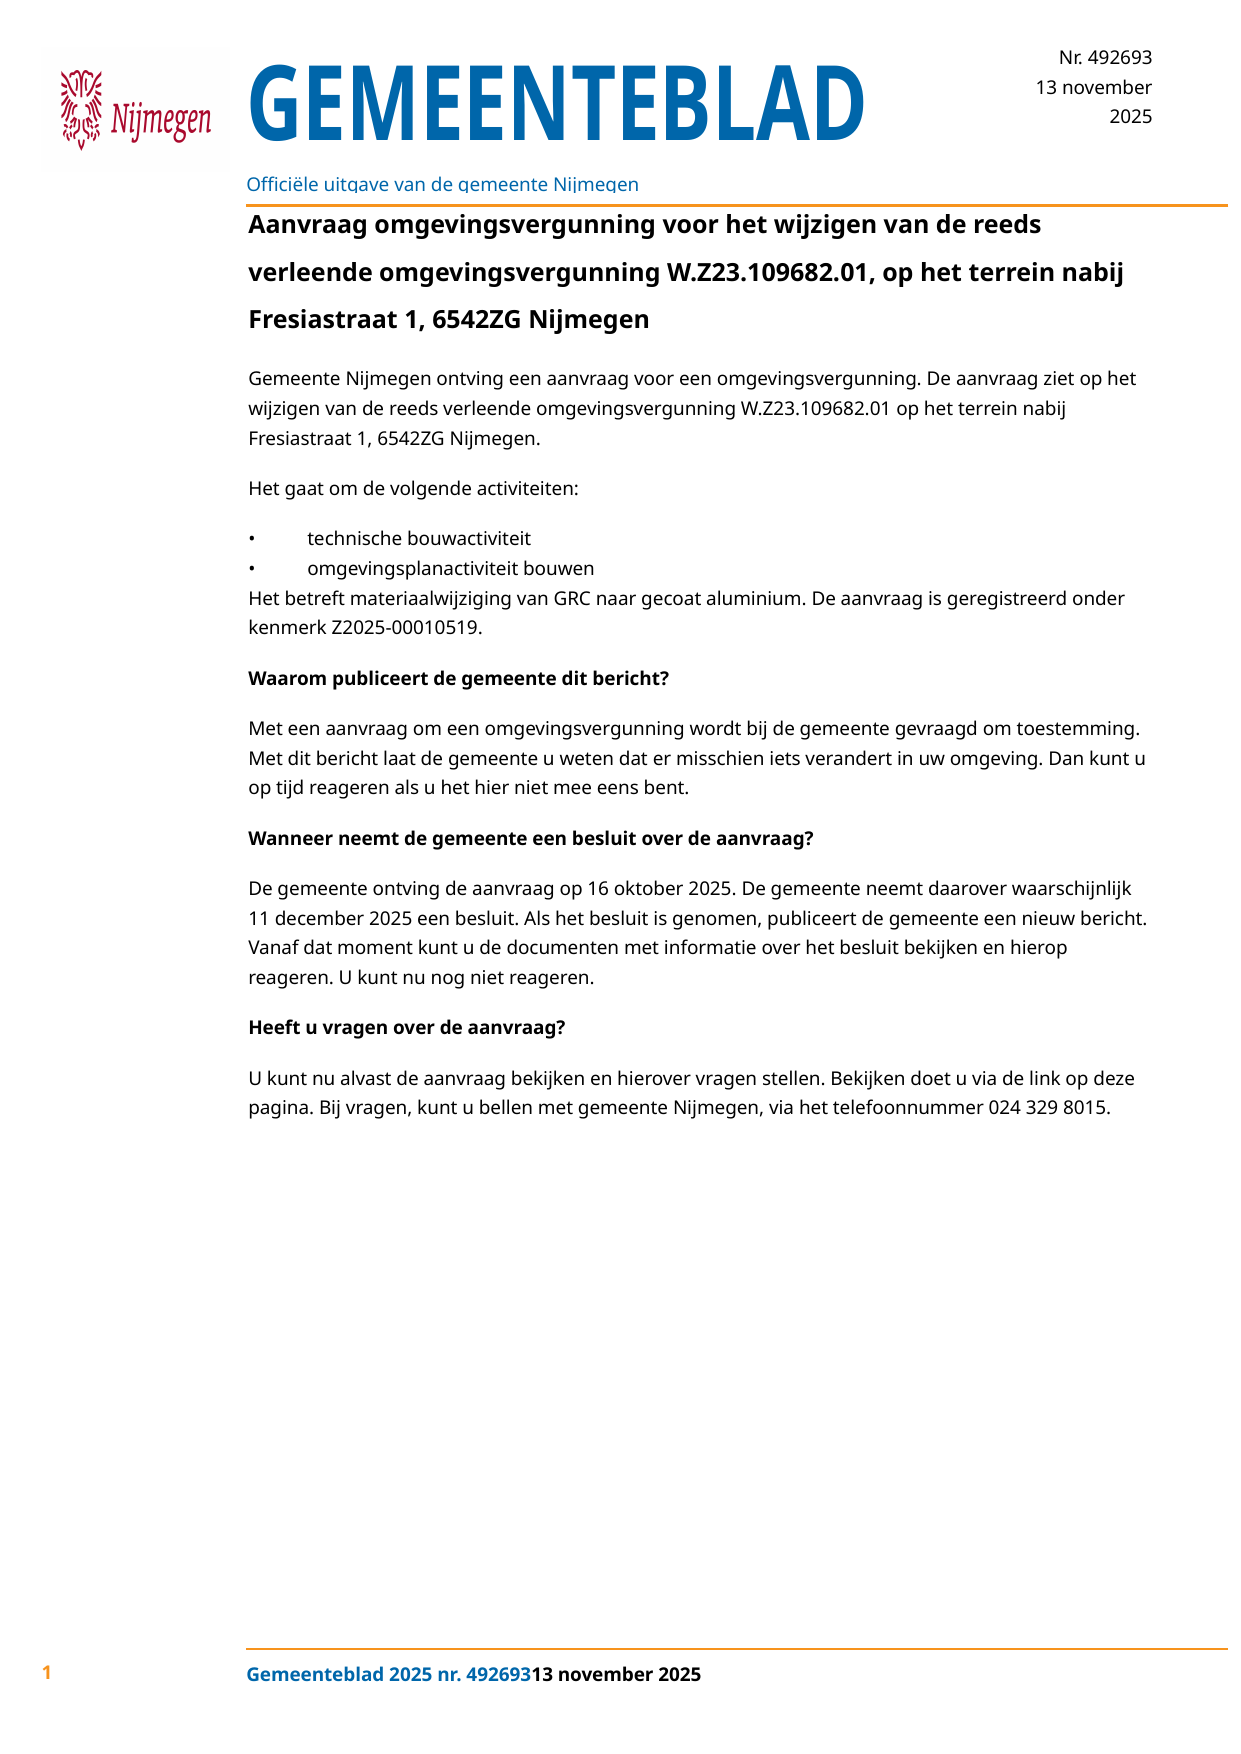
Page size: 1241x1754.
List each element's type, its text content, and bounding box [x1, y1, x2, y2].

text Gemeente Nijmegen ontving een aanvraag voor een omgevingsvergunning. De aanvraag ziet op het wijzigen van de reeds verleende omgevingsvergunning W.Z23.109682.01 op het terrein nabij Fresiastraat 1, 6542ZG Nijmegen. [248, 366, 1152, 450]
text Heeft u vragen over de aanvraag? [248, 1014, 1152, 1040]
text De gemeente ontving de aanvraag op 16 oktober 2025. De gemeente neemt daarover waarschijnlijk 11 december 2025 een besluit. Als het besluit is genomen, publiceert de gemeente een nieuw bericht. Vanaf dat moment kunt u de documenten met informatie over het besluit bekijken en hierop reageren. U kunt nu nog niet reageren. [248, 875, 1152, 989]
text Wanneer neemt de gemeente een besluit over de aanvraag? [248, 825, 1152, 850]
list omgevingsplanactiviteit bouwen [248, 555, 1152, 581]
text Het gaat om de volgende activiteiten: [248, 475, 1152, 501]
text Aanvraag omgevingsvergunning voor het wijzigen van de reeds verleende omgevingsvergunning W.Z23.109682.01, op het terrein nabij Fresiastraat 1, 6542ZG Nijmegen [248, 207, 1152, 336]
text Met een aanvraag om een omgevingsvergunning wordt bij de gemeente gevraagd om toestemming. Met dit bericht laat de gemeente u weten dat er misschien iets verandert in uw omgeving. Dan kunt u op tijd reageren als u het hier niet mee eens bent. [248, 715, 1152, 800]
list technische bouwactiviteit [248, 526, 1152, 551]
picture [41, 47, 231, 172]
text Het betreft materiaalwijziging van GRC naar gecoat aluminium. De aanvraag is geregistreerd onder kenmerk Z2025-00010519. [248, 585, 1152, 640]
text U kunt nu alvast de aanvraag bekijken en hierover vragen stellen. Bekijken doet u via de link op deze pagina. Bij vragen, kunt u bellen met gemeente Nijmegen, via het telefoonnummer 024 329 8015. [248, 1065, 1152, 1120]
text Waarom publiceert de gemeente dit bericht? [248, 665, 1152, 690]
